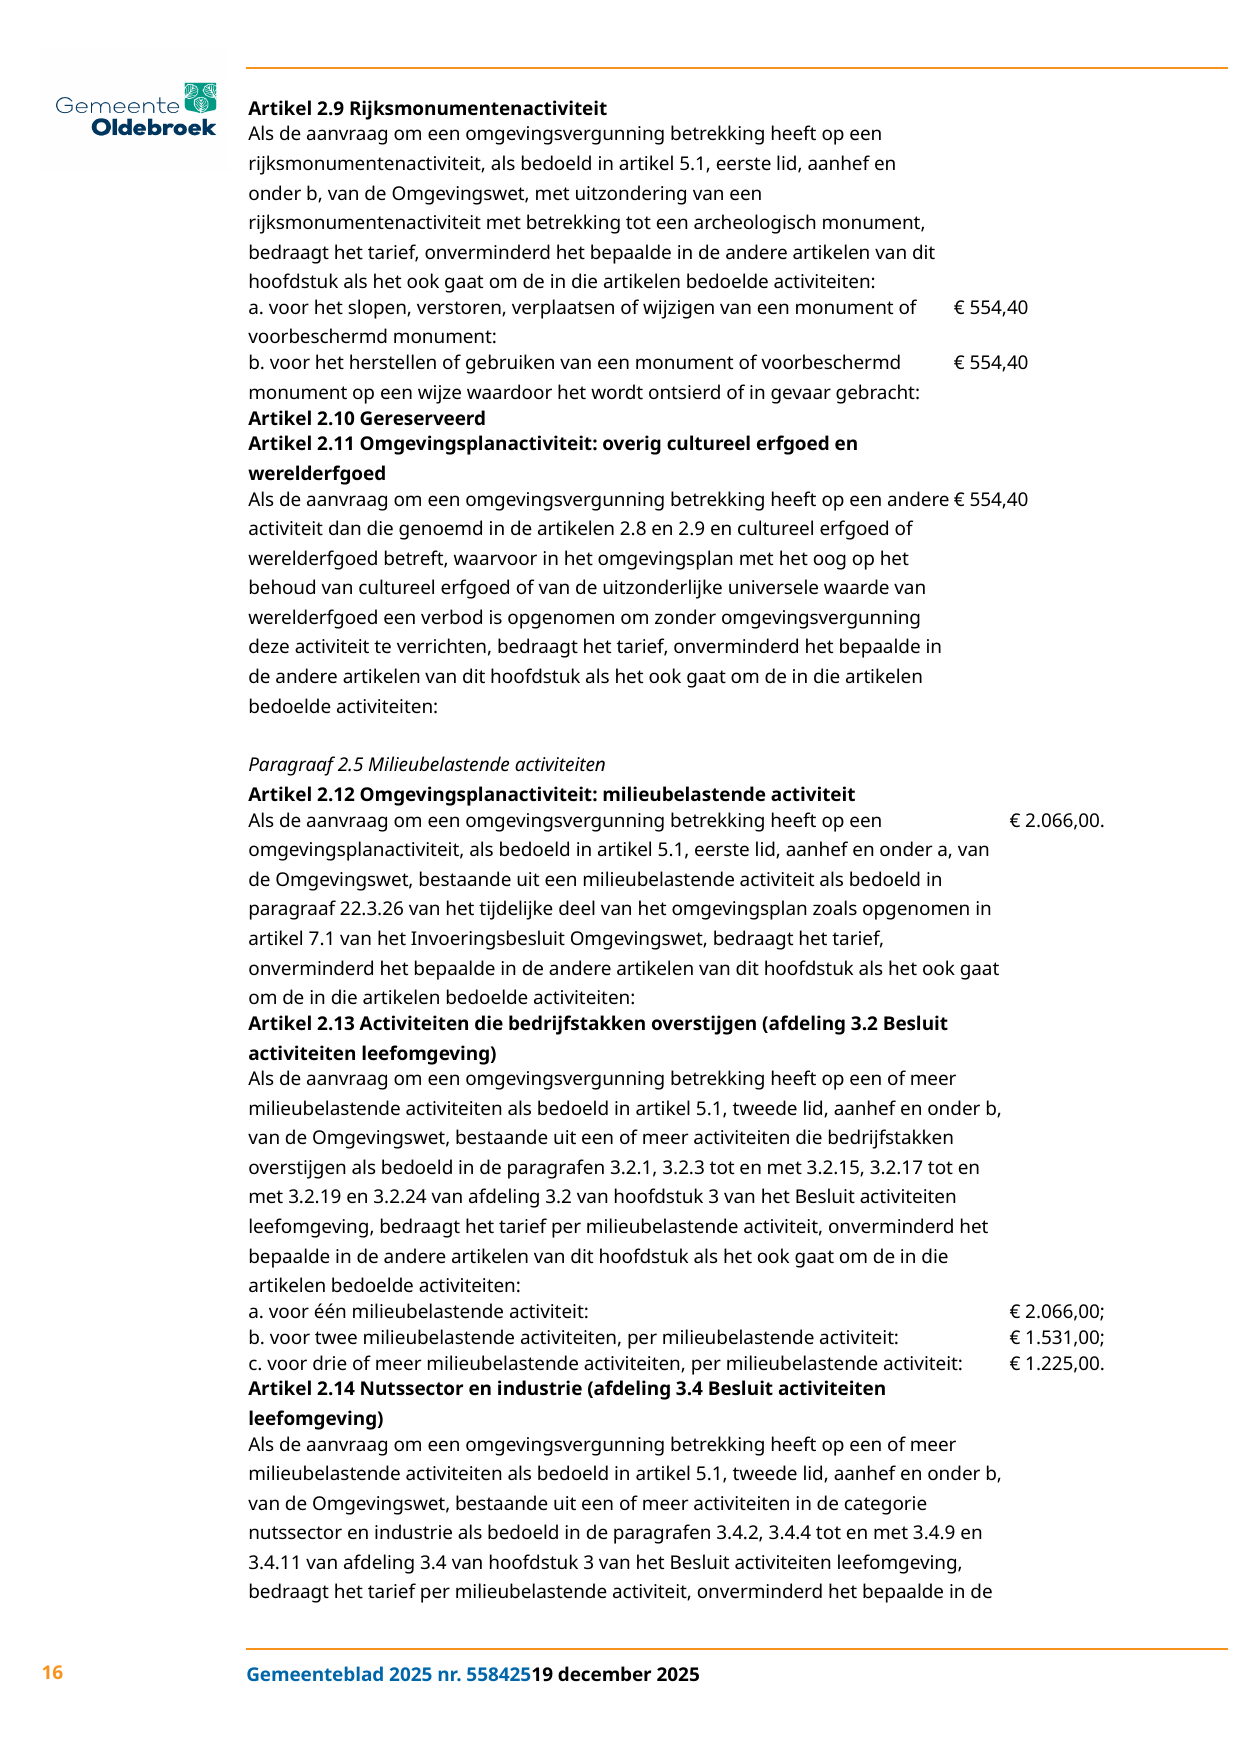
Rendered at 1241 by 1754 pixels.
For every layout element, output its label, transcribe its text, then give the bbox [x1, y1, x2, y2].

table_cell [1009, 1375, 1152, 1431]
table_cell [1009, 1010, 1152, 1065]
table_cell Artikel 2.14 Nutssector en industrie (afdeling 3.4 Besluit activiteiten leefomgeving) [248, 1375, 1009, 1431]
table_cell a. voor het slopen, verstoren, verplaatsen of wijzigen van een monument of voorbeschermd monument: [248, 294, 954, 349]
table_header Artikel 2.12 Omgevingsplanactiviteit: milieubelastende activiteit [248, 781, 1009, 807]
table_cell € 2.066,00; [1009, 1298, 1152, 1324]
table_cell b. voor het herstellen of gebruiken van een monument of voorbeschermd monument op een wijze waardoor het wordt ontsierd of in gevaar gebracht: [248, 350, 954, 405]
table_cell Als de aanvraag om een omgevingsvergunning betrekking heeft op een omgevingsplanactiviteit, als bedoeld in artikel 5.1, eerste lid, aanhef en onder a, van de Omgevingswet, bestaande uit een milieubelastende activiteit als bedoeld in paragraaf 22.3.26 van het tijdelijke deel van het omgevingsplan zoals opgenomen in artikel 7.1 van het Invoeringsbesluit Omgevingswet, bedraagt het tarief, onverminderd het bepaalde in de andere artikelen van dit hoofdstuk als het ook gaat om de in die artikelen bedoelde activiteiten: [248, 807, 1009, 1010]
table_header Artikel 2.9 Rijksmonumentenactiviteit [248, 95, 954, 121]
picture [41, 47, 231, 172]
table_cell Artikel 2.10 Gereserveerd [248, 405, 954, 431]
table_cell a. voor één milieubelastende activiteit: [248, 1298, 1009, 1324]
table_cell [954, 121, 1152, 294]
table_cell Artikel 2.13 Activiteiten die bedrijfstakken overstijgen (afdeling 3.2 Besluit activiteiten leefomgeving) [248, 1010, 1009, 1065]
table_cell € 554,40 [954, 294, 1152, 349]
table_cell Als de aanvraag om een omgevingsvergunning betrekking heeft op een of meer milieubelastende activiteiten als bedoeld in artikel 5.1, tweede lid, aanhef en onder b, van de Omgevingswet, bestaande uit een of meer activiteiten in de categorie nutssector en industrie als bedoeld in de paragrafen 3.4.2, 3.4.4 tot en met 3.4.9 en 3.4.11 van afdeling 3.4 van hoofdstuk 3 van het Besluit activiteiten leefomgeving, bedraagt het tarief per milieubelastende activiteit, onverminderd het bepaalde in de [248, 1431, 1009, 1604]
table_cell € 2.066,00. [1009, 807, 1152, 1010]
table_cell [1009, 1431, 1152, 1604]
table_cell € 1.531,00; [1009, 1324, 1152, 1350]
table_cell € 554,40 [954, 486, 1152, 719]
table_header [954, 95, 1152, 121]
table_cell € 554,40 [954, 350, 1152, 405]
table_cell € 1.225,00. [1009, 1350, 1152, 1375]
table_cell [1009, 1065, 1152, 1298]
table_cell b. voor twee milieubelastende activiteiten, per milieubelastende activiteit: [248, 1324, 1009, 1350]
table_header [1009, 781, 1152, 807]
table_cell c. voor drie of meer milieubelastende activiteiten, per milieubelastende activiteit: [248, 1350, 1009, 1375]
table_cell Artikel 2.11 Omgevingsplanactiviteit: overig cultureel erfgoed en werelderfgoed [248, 431, 954, 486]
table_cell Als de aanvraag om een omgevingsvergunning betrekking heeft op een of meer milieubelastende activiteiten als bedoeld in artikel 5.1, tweede lid, aanhef en onder b, van de Omgevingswet, bestaande uit een of meer activiteiten die bedrijfstakken overstijgen als bedoeld in de paragrafen 3.2.1, 3.2.3 tot en met 3.2.15, 3.2.17 tot en met 3.2.19 en 3.2.24 van afdeling 3.2 van hoofdstuk 3 van het Besluit activiteiten leefomgeving, bedraagt het tarief per milieubelastende activiteit, onverminderd het bepaalde in de andere artikelen van dit hoofdstuk als het ook gaat om de in die artikelen bedoelde activiteiten: [248, 1065, 1009, 1298]
table_cell Als de aanvraag om een omgevingsvergunning betrekking heeft op een rijksmonumentenactiviteit, als bedoeld in artikel 5.1, eerste lid, aanhef en onder b, van de Omgevingswet, met uitzondering van een rijksmonumentenactiviteit met betrekking tot een archeologisch monument, bedraagt het tarief, onverminderd het bepaalde in de andere artikelen van dit hoofdstuk als het ook gaat om de in die artikelen bedoelde activiteiten: [248, 121, 954, 294]
table_cell Als de aanvraag om een omgevingsvergunning betrekking heeft op een andere activiteit dan die genoemd in de artikelen 2.8 en 2.9 en cultureel erfgoed of werelderfgoed betreft, waarvoor in het omgevingsplan met het oog op het behoud van cultureel erfgoed of van de uitzonderlijke universele waarde van werelderfgoed een verbod is opgenomen om zonder omgevingsvergunning deze activiteit te verrichten, bedraagt het tarief, onverminderd het bepaalde in de andere artikelen van dit hoofdstuk als het ook gaat om de in die artikelen bedoelde activiteiten: [248, 486, 954, 719]
table_cell [954, 431, 1152, 486]
text Paragraaf 2.5 Milieubelastende activiteiten [248, 751, 1152, 777]
table_cell [954, 405, 1152, 431]
